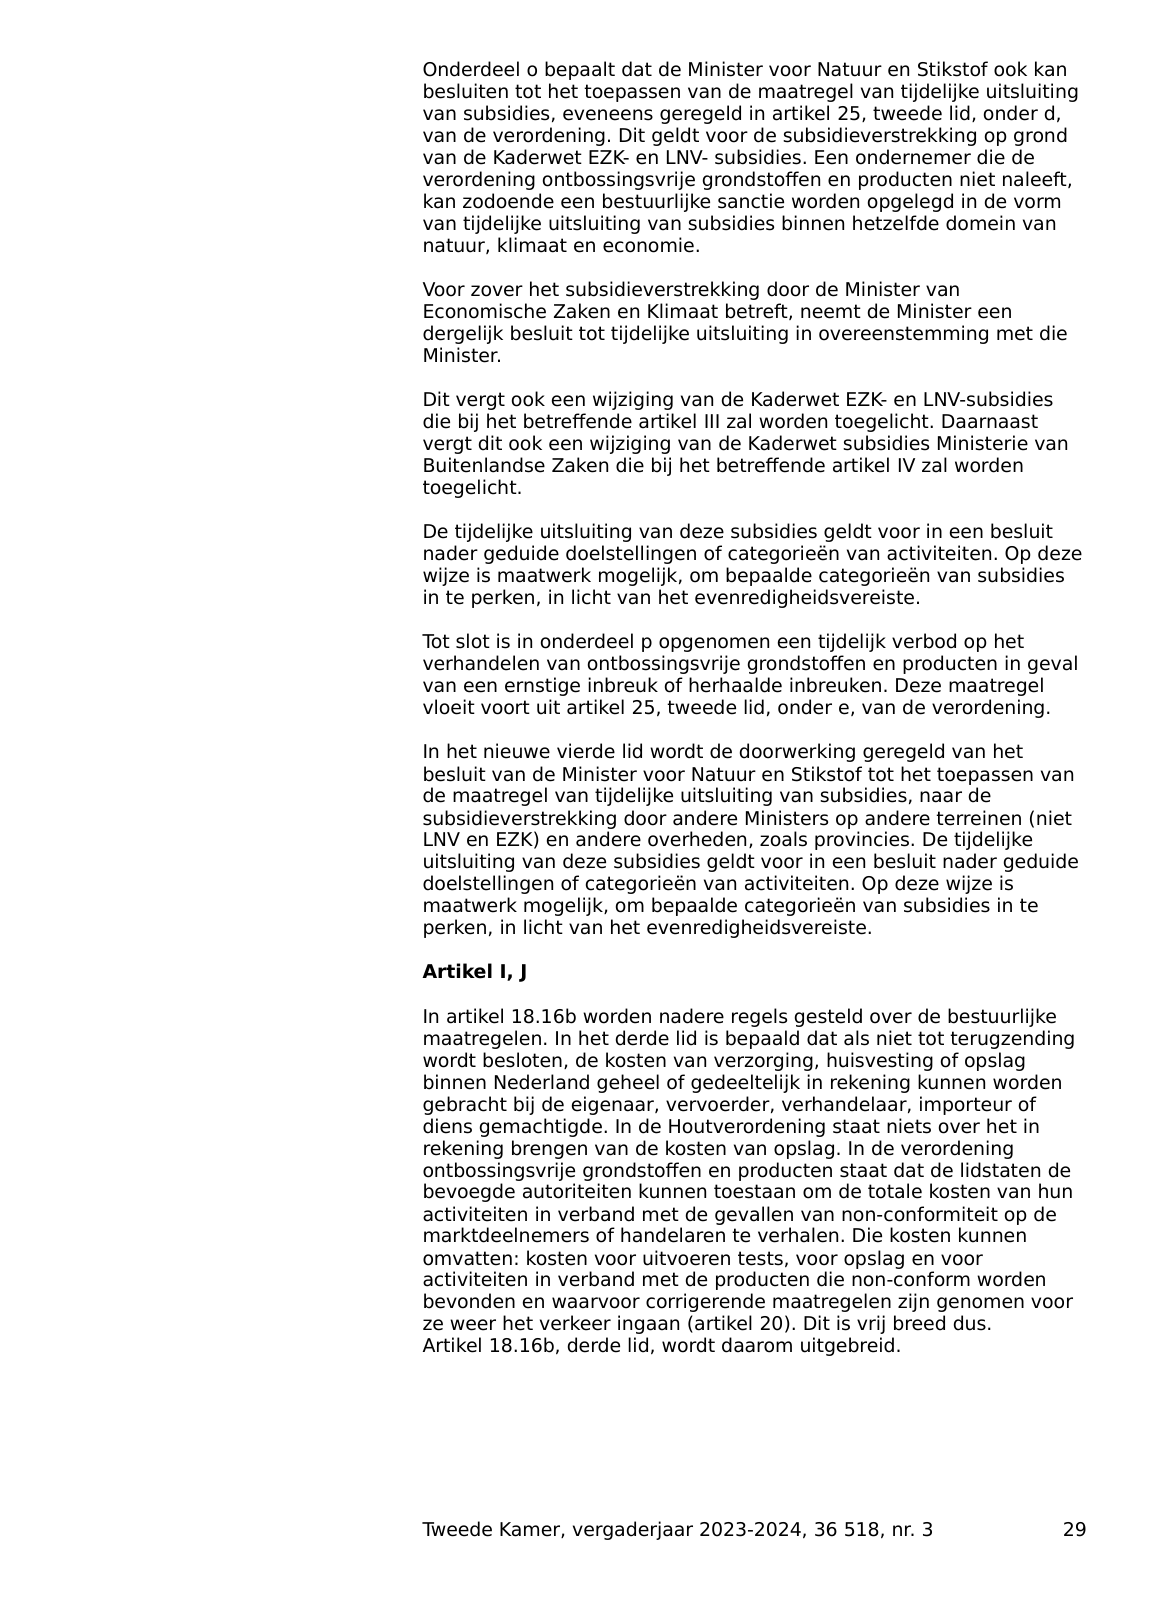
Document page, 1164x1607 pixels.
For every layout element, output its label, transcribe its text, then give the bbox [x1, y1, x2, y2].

text De tijdelijke uitsluiting van deze subsidies geldt voor in een besluit nader geduide doelstellingen of categorieën van activiteiten. Op deze wijze is maatwerk mogelijk, om bepaalde categorieën van subsidies in te perken, in licht van het evenredigheidsvereiste. [422, 521, 1087, 609]
text In artikel 18.16b worden nadere regels gesteld over de bestuurlijke maatregelen. In het derde lid is bepaald dat als niet tot terugzending wordt besloten, de kosten van verzorging, huisvesting of opslag binnen Nederland geheel of gedeeltelijk in rekening kunnen worden gebracht bij de eigenaar, vervoerder, verhandelaar, importeur of diens gemachtigde. In de Houtverordening staat niets over het in rekening brengen van de kosten van opslag. In de verordening ontbossingsvrije grondstoffen en producten staat dat de lidstaten de bevoegde autoriteiten kunnen toestaan om de totale kosten van hun activiteiten in verband met de gevallen van non-conformiteit op de marktdeelnemers of handelaren te verhalen. Die kosten kunnen omvatten: kosten voor uitvoeren tests, voor opslag en voor activiteiten in verband met de producten die non-conform worden bevonden en waarvoor corrigerende maatregelen zijn genomen voor ze weer het verkeer ingaan (artikel 20). Dit is vrij breed dus. Artikel 18.16b, derde lid, wordt daarom uitgebreid. [422, 1006, 1087, 1357]
text Dit vergt ook een wijziging van de Kaderwet EZK- en LNV-subsidies die bij het betreffende artikel III zal worden toegelicht. Daarnaast vergt dit ook een wijziging van de Kaderwet subsidies Ministerie van Buitenlandse Zaken die bij het betreffende artikel IV zal worden toegelicht. [422, 389, 1087, 499]
text Onderdeel o bepaalt dat de Minister voor Natuur en Stikstof ook kan besluiten tot het toepassen van de maatregel van tijdelijke uitsluiting van subsidies, eveneens geregeld in artikel 25, tweede lid, onder d, van de verordening. Dit geldt voor de subsidieverstrekking op grond van de Kaderwet EZK- en LNV- subsidies. Een ondernemer die de verordening ontbossingsvrije grondstoffen en producten niet naleeft, kan zodoende een bestuurlijke sanctie worden opgelegd in de vorm van tijdelijke uitsluiting van subsidies binnen hetzelfde domein van natuur, klimaat en economie. [422, 59, 1087, 257]
text Voor zover het subsidieverstrekking door de Minister van Economische Zaken en Klimaat betreft, neemt de Minister een dergelijk besluit tot tijdelijke uitsluiting in overeenstemming met die Minister. [422, 279, 1087, 367]
text In het nieuwe vierde lid wordt de doorwerking geregeld van het besluit van de Minister voor Natuur en Stikstof tot het toepassen van de maatregel van tijdelijke uitsluiting van subsidies, naar de subsidieverstrekking door andere Ministers op andere terreinen (niet LNV en EZK) en andere overheden, zoals provincies. De tijdelijke uitsluiting van deze subsidies geldt voor in een besluit nader geduide doelstellingen of categorieën van activiteiten. Op deze wijze is maatwerk mogelijk, om bepaalde categorieën van subsidies in te perken, in licht van het evenredigheidsvereiste. [422, 741, 1087, 939]
text Tot slot is in onderdeel p opgenomen een tijdelijk verbod op het verhandelen van ontbossingsvrije grondstoffen en producten in geval van een ernstige inbreuk of herhaalde inbreuken. Deze maatregel vloeit voort uit artikel 25, tweede lid, onder e, van de verordening. [422, 631, 1087, 719]
subtitle Artikel I, J [422, 961, 1087, 983]
